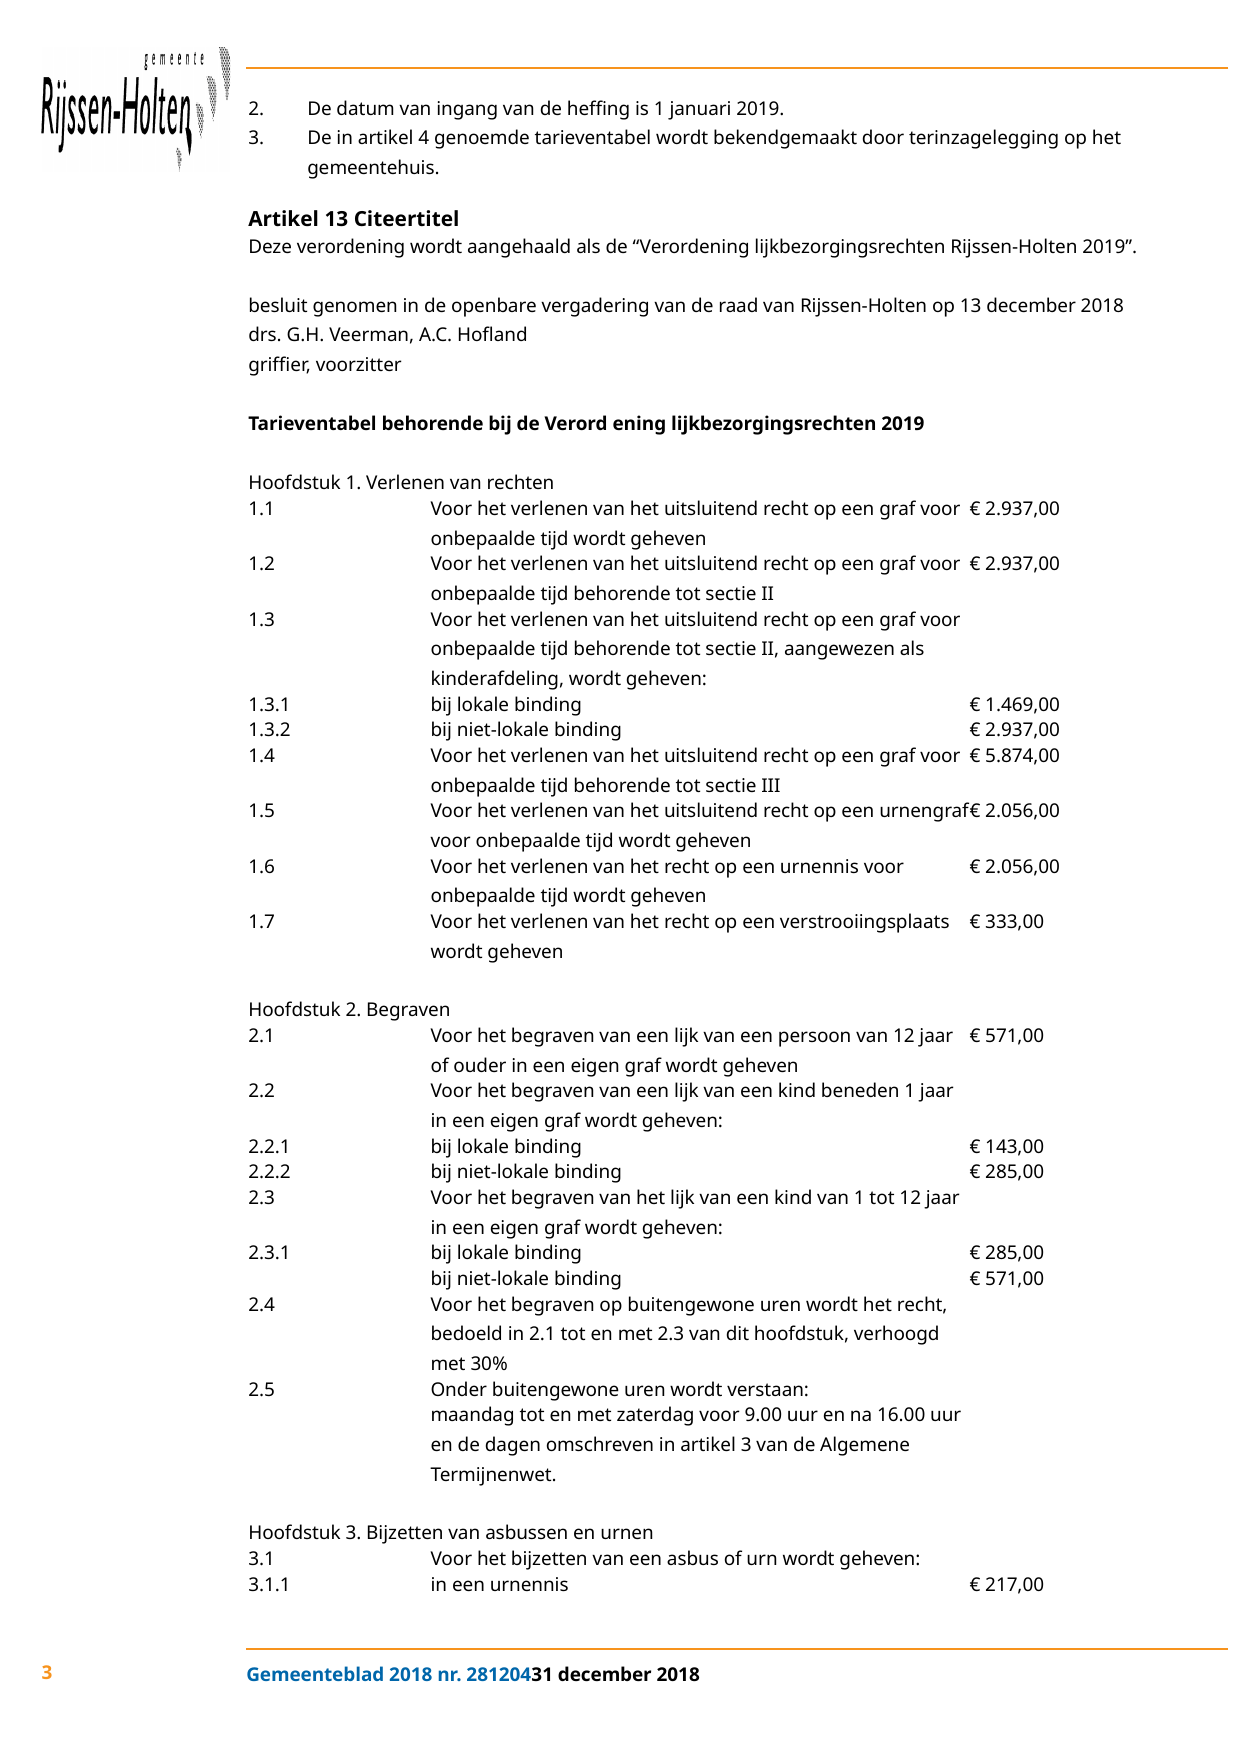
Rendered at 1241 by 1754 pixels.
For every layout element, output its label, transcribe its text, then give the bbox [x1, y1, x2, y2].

table_cell 1.3.2 [248, 717, 430, 742]
table_cell 1.4 [248, 742, 430, 798]
table_cell [969, 1545, 1152, 1571]
text besluit genomen in de openbare vergadering van de raad van Rijssen-Holten op 13 december 2018 [248, 292, 1152, 318]
table_cell bij lokale binding [430, 1133, 969, 1158]
table_cell Voor het verlenen van het recht op een verstrooiingsplaats wordt geheven [430, 908, 969, 963]
table_cell Voor het begraven van een lijk van een persoon van 12 jaar of ouder in een eigen graf wordt geheven [430, 1022, 969, 1077]
table_cell Voor het bijzetten van een asbus of urn wordt geheven: [430, 1545, 969, 1571]
text Deze verordening wordt aangehaald als de “Verordening lijkbezorgingsrechten Rijssen-Holten 2019”. [248, 233, 1152, 258]
table_cell bij niet-lokale binding [430, 1265, 969, 1291]
table_cell € 217,00 [969, 1571, 1152, 1597]
table_cell [969, 1291, 1152, 1376]
table_cell € 571,00 [969, 1022, 1152, 1077]
table_cell 2.2.1 [248, 1133, 430, 1158]
table_cell [248, 1402, 430, 1487]
text Artikel 13 Citeertitel [248, 204, 1152, 233]
table_cell Voor het verlenen van het uitsluitend recht op een urnengraf voor onbepaalde tijd wordt geheven [430, 798, 969, 853]
list De in artikel 4 genoemde tarieventabel wordt bekendgemaakt door terinzagelegging op het gemeentehuis. [248, 124, 1152, 180]
list De datum van ingang van de heffing is 1 januari 2019. [248, 95, 1152, 121]
table_cell 1.5 [248, 798, 430, 853]
table_header Hoofdstuk 1. Verlenen van rechten [248, 470, 1152, 495]
table_cell Onder buitengewone uren wordt verstaan: [430, 1376, 969, 1402]
table_cell € 5.874,00 [969, 742, 1152, 798]
table_cell [248, 1265, 430, 1291]
table_cell € 2.937,00 [969, 717, 1152, 742]
table_cell Voor het verlenen van het uitsluitend recht op een graf voor onbepaalde tijd behorende tot sectie II [430, 551, 969, 606]
table_cell € 285,00 [969, 1159, 1152, 1184]
table_cell € 2.937,00 [969, 551, 1152, 606]
table_cell 2.2.2 [248, 1159, 430, 1184]
table_cell 2.3 [248, 1184, 430, 1239]
table_cell € 333,00 [969, 908, 1152, 963]
table_cell 1.1 [248, 495, 430, 551]
table_cell € 1.469,00 [969, 691, 1152, 717]
table_cell 1.2 [248, 551, 430, 606]
table_cell bij lokale binding [430, 691, 969, 717]
table_cell bij niet-lokale binding [430, 1159, 969, 1184]
table_cell 1.3 [248, 606, 430, 691]
table_cell € 2.937,00 [969, 495, 1152, 551]
table_header Hoofdstuk 2. Begraven [248, 996, 1152, 1022]
table_cell [969, 606, 1152, 691]
table_cell bij niet-lokale binding [430, 717, 969, 742]
table_cell [969, 1376, 1152, 1402]
table_cell 2.3.1 [248, 1240, 430, 1265]
table_cell Voor het begraven van het lijk van een kind van 1 tot 12 jaar in een eigen graf wordt geheven: [430, 1184, 969, 1239]
table_cell Voor het verlenen van het uitsluitend recht op een graf voor onbepaalde tijd behorende tot sectie II, aangewezen als kinderafdeling, wordt geheven: [430, 606, 969, 691]
table_cell € 571,00 [969, 1265, 1152, 1291]
table_cell [969, 1184, 1152, 1239]
table_cell 1.6 [248, 853, 430, 908]
text Tarieventabel behorende bij de Verord ening lijkbezorgingsrechten 2019 [248, 410, 1152, 436]
table_cell [969, 1078, 1152, 1133]
text griffier, voorzitter [248, 351, 1152, 377]
table_cell 1.7 [248, 908, 430, 963]
table_cell € 143,00 [969, 1133, 1152, 1158]
picture [41, 47, 231, 172]
text drs. G.H. Veerman, A.C. Hofland [248, 322, 1152, 347]
table_cell Voor het begraven van een lijk van een kind beneden 1 jaar in een eigen graf wordt geheven: [430, 1078, 969, 1133]
table_cell € 2.056,00 [969, 853, 1152, 908]
table_cell Voor het verlenen van het recht op een urnennis voor onbepaalde tijd wordt geheven [430, 853, 969, 908]
table_cell bij lokale binding [430, 1240, 969, 1265]
table_cell 1.3.1 [248, 691, 430, 717]
table_cell 2.2 [248, 1078, 430, 1133]
table_cell Voor het begraven op buitengewone uren wordt het recht, bedoeld in 2.1 tot en met 2.3 van dit hoofdstuk, verhoogd met 30% [430, 1291, 969, 1376]
table_cell 2.4 [248, 1291, 430, 1376]
table_cell € 285,00 [969, 1240, 1152, 1265]
table_cell 2.1 [248, 1022, 430, 1077]
table_cell maandag tot en met zaterdag voor 9.00 uur en na 16.00 uur en de dagen omschreven in artikel 3 van de Algemene Termijnenwet. [430, 1402, 969, 1487]
table_cell 3.1 [248, 1545, 430, 1571]
table_cell € 2.056,00 [969, 798, 1152, 853]
table_cell 2.5 [248, 1376, 430, 1402]
table_cell 3.1.1 [248, 1571, 430, 1597]
table_header Hoofdstuk 3. Bijzetten van asbussen en urnen [248, 1520, 1152, 1545]
table_cell Voor het verlenen van het uitsluitend recht op een graf voor onbepaalde tijd wordt geheven [430, 495, 969, 551]
table_cell Voor het verlenen van het uitsluitend recht op een graf voor onbepaalde tijd behorende tot sectie III [430, 742, 969, 798]
table_cell in een urnennis [430, 1571, 969, 1597]
table_cell [969, 1402, 1152, 1487]
